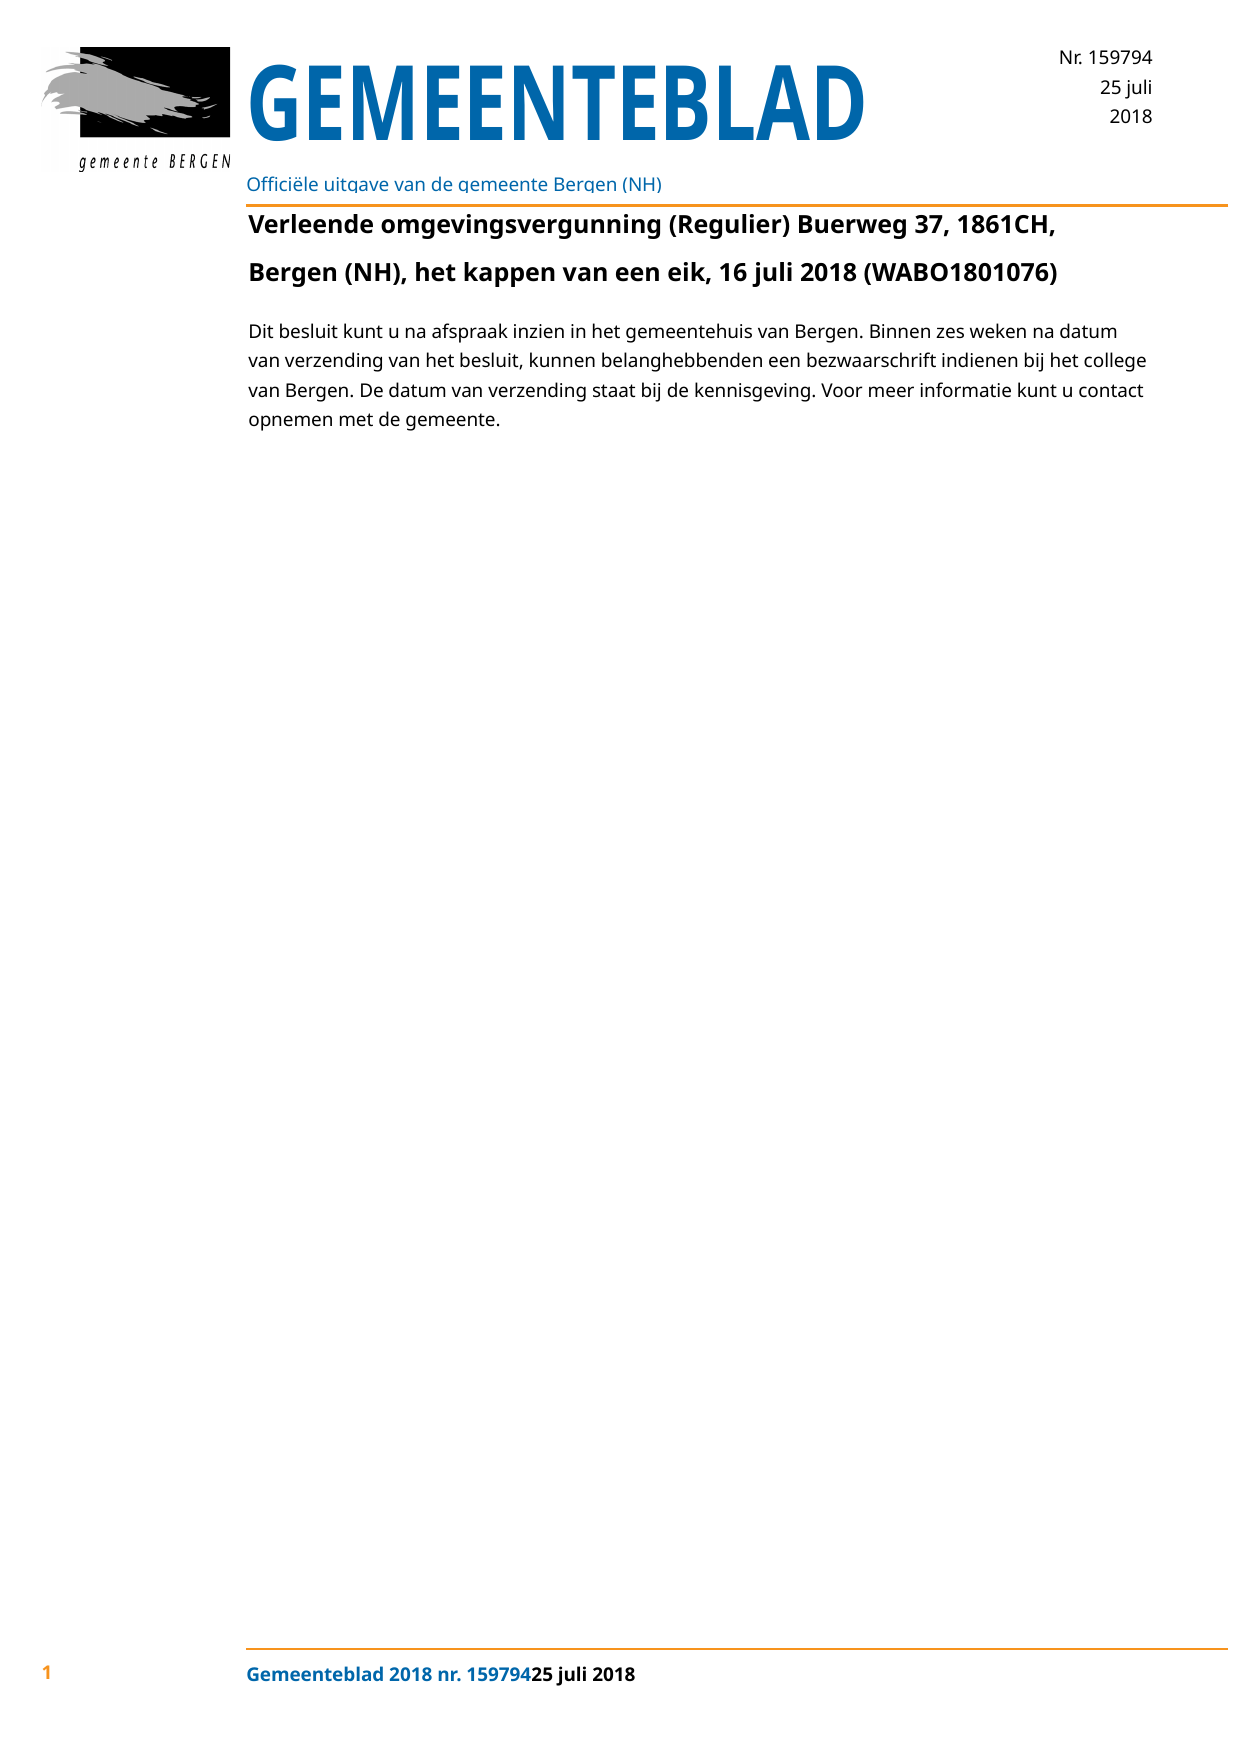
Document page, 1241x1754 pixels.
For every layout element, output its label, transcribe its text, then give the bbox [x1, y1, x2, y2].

text Dit besluit kunt u na afspraak inzien in het gemeentehuis van Bergen. Binnen zes weken na datum van verzending van het besluit, kunnen belanghebbenden een bezwaarschrift indienen bij het college van Bergen. De datum van verzending staat bij de kennisgeving. Voor meer informatie kunt u contact opnemen met de gemeente. [248, 318, 1152, 432]
picture [41, 47, 231, 172]
text Verleende omgevingsvergunning (Regulier) Buerweg 37, 1861CH, Bergen (NH), het kappen van een eik, 16 juli 2018 (WABO1801076) [248, 207, 1152, 288]
